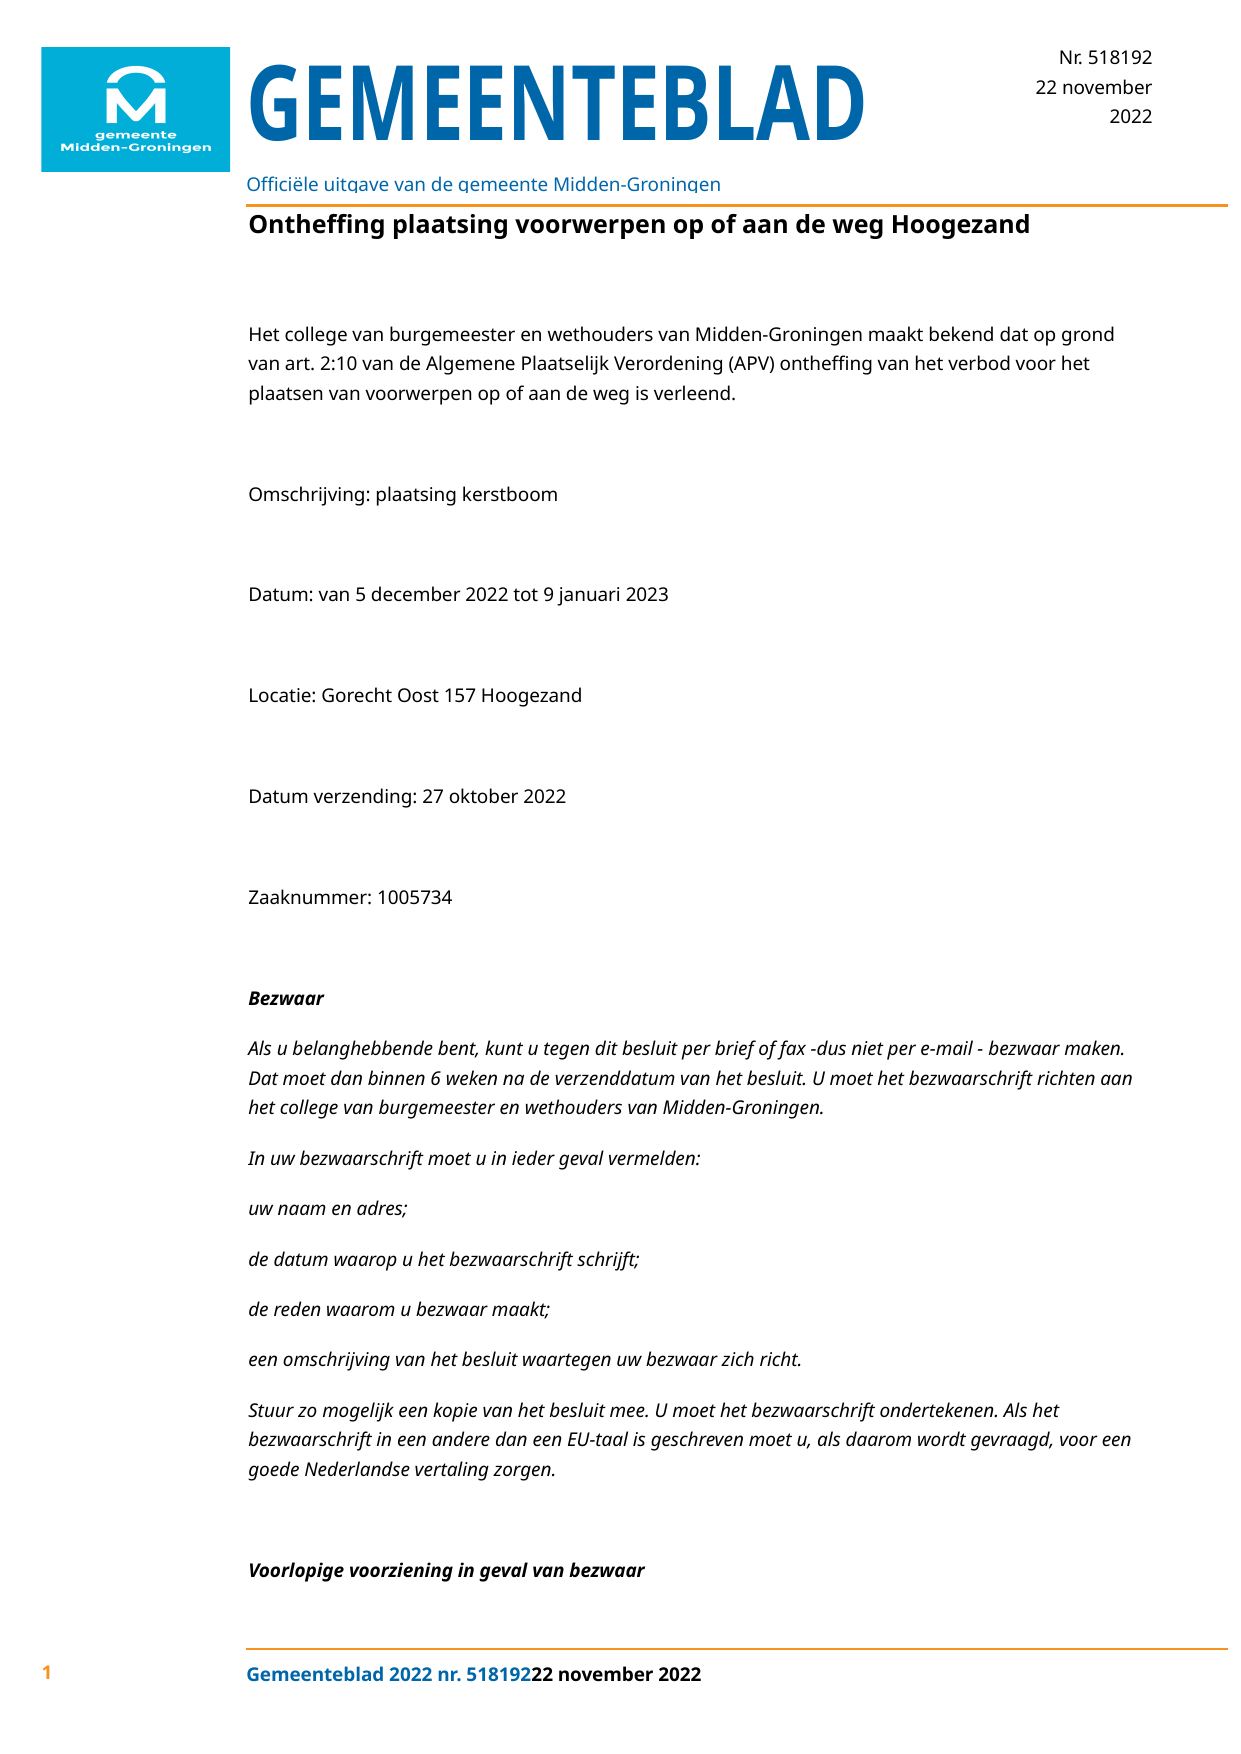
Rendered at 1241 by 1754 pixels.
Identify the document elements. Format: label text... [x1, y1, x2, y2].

text Zaaknummer: 1005734 [248, 884, 1152, 910]
text Voorlopige voorziening in geval van bezwaar [248, 1557, 1152, 1583]
text de reden waarom u bezwaar maakt; [248, 1296, 1152, 1322]
text In uw bezwaarschrift moet u in ieder geval vermelden: [248, 1145, 1152, 1171]
text Datum: van 5 december 2022 tot 9 januari 2023 [248, 582, 1152, 607]
text een omschrijving van het besluit waartegen uw bezwaar zich richt. [248, 1347, 1152, 1372]
picture [184, 146, 190, 153]
picture [108, 66, 164, 82]
text Ontheffing plaatsing voorwerpen op of aan de weg Hoogezand [248, 207, 1152, 241]
text uw naam en adres; [248, 1195, 1152, 1221]
text Stuur zo mogelijk een kopie van het besluit mee. U moet het bezwaarschrift ondertekenen. Als het bezwaarschrift in een andere dan een EU-taal is geschreven moet u, als daarom wordt gevraagd, voor een goede Nederlandse vertaling zorgen. [248, 1397, 1152, 1482]
text Bezwaar [248, 985, 1152, 1011]
text Als u belanghebbende bent, kunt u tegen dit besluit per brief of fax -dus niet per e-mail - bezwaar maken. Dat moet dan binnen 6 weken na de verzenddatum van het besluit. U moet het bezwaarschrift richten aan het college van burgemeester en wethouders van Midden-Groningen. [248, 1035, 1152, 1120]
picture [107, 89, 165, 122]
text Het college van burgemeester en wethouders van Midden-Groningen maakt bekend dat op grond van art. 2:10 van de Algemene Plaatselijk Verordening (APV) ontheffing van het verbod voor het plaatsen van voorwerpen op of aan de weg is verleend. [248, 321, 1152, 406]
text de datum waarop u het bezwaarschrift schrijft; [248, 1246, 1152, 1271]
text Locatie: Gorecht Oost 157 Hoogezand [248, 682, 1152, 708]
text Datum verzending: 27 oktober 2022 [248, 783, 1152, 809]
text Omschrijving: plaatsing kerstboom [248, 481, 1152, 506]
